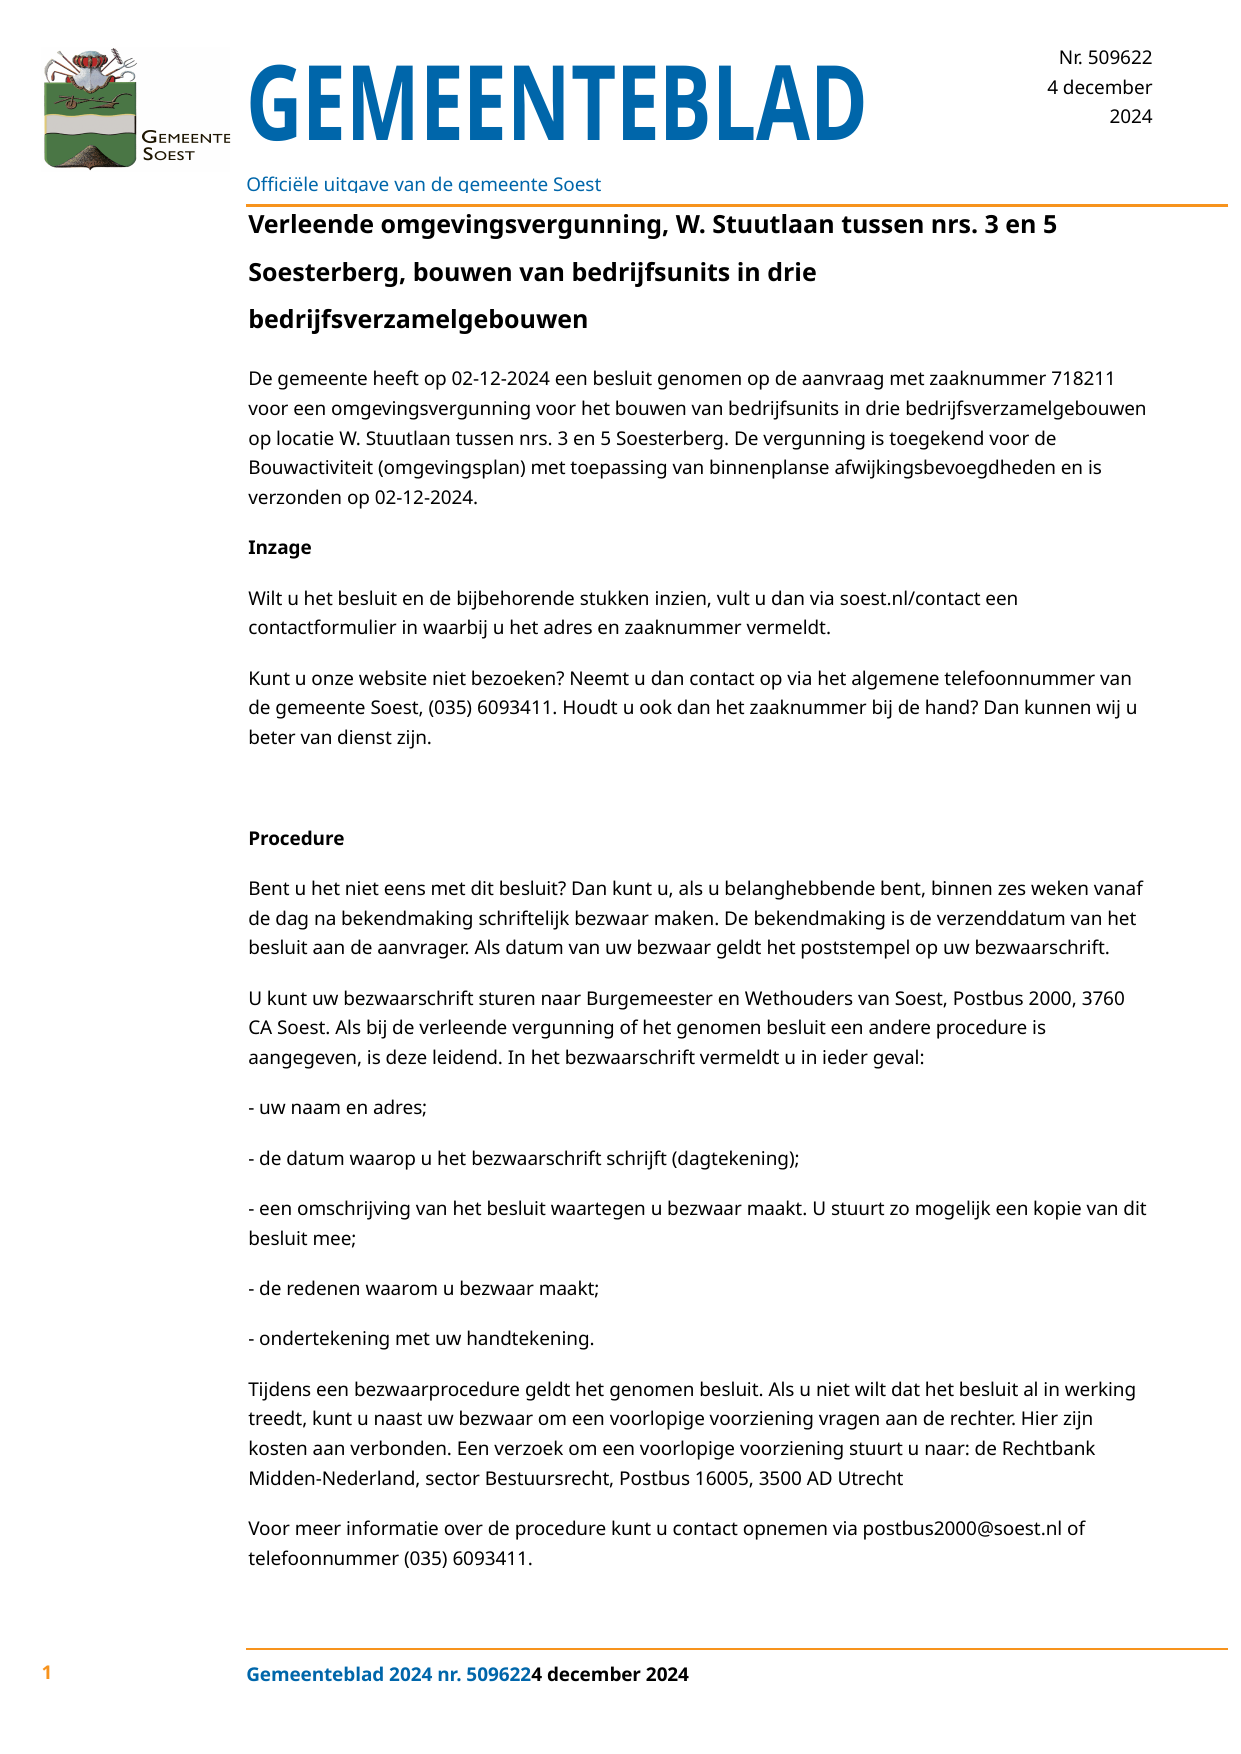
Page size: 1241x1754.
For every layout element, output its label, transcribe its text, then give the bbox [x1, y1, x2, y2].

text Wilt u het besluit en de bijbehorende stukken inzien, vult u dan via soest.nl/contact een contactformulier in waarbij u het adres en zaaknummer vermeldt. [248, 585, 1152, 640]
text De gemeente heeft op 02-12-2024 een besluit genomen op de aanvraag met zaaknummer 718211 voor een omgevingsvergunning voor het bouwen van bedrijfsunits in drie bedrijfsverzamelgebouwen op locatie W. Stuutlaan tussen nrs. 3 en 5 Soesterberg. De vergunning is toegekend voor de Bouwactiviteit (omgevingsplan) met toepassing van binnenplanse afwijkingsbevoegdheden en is verzonden op 02-12-2024. [248, 366, 1152, 509]
picture [41, 47, 231, 172]
text Voor meer informatie over de procedure kunt u contact opnemen via postbus2000@soest.nl of telefoonnummer (035) 6093411. [248, 1515, 1152, 1570]
text Tijdens een bezwaarprocedure geldt het genomen besluit. Als u niet wilt dat het besluit al in werking treedt, kunt u naast uw bezwaar om een voorlopige voorziening vragen aan de rechter. Hier zijn kosten aan verbonden. Een verzoek om een voorlopige voorziening stuurt u naar: de Rechtbank Midden-Nederland, sector Bestuursrecht, Postbus 16005, 3500 AD Utrecht [248, 1376, 1152, 1490]
text Verleende omgevingsvergunning, W. Stuutlaan tussen nrs. 3 en 5 Soesterberg, bouwen van bedrijfsunits in drie bedrijfsverzamelgebouwen [248, 207, 1152, 336]
text - uw naam en adres; [248, 1094, 1152, 1120]
text - een omschrijving van het besluit waartegen u bezwaar maakt. U stuurt zo mogelijk een kopie van dit besluit mee; [248, 1195, 1152, 1250]
text - ondertekening met uw handtekening. [248, 1326, 1152, 1351]
text Inzage [248, 534, 1152, 560]
text Procedure [248, 825, 1152, 850]
text - de datum waarop u het bezwaarschrift schrijft (dagtekening); [248, 1145, 1152, 1170]
text Bent u het niet eens met dit besluit? Dan kunt u, als u belanghebbende bent, binnen zes weken vanaf de dag na bekendmaking schriftelijk bezwaar maken. De bekendmaking is de verzenddatum van het besluit aan de aanvrager. Als datum van uw bezwaar geldt het poststempel op uw bezwaarschrift. [248, 875, 1152, 960]
text U kunt uw bezwaarschrift sturen naar Burgemeester en Wethouders van Soest, Postbus 2000, 3760 CA Soest. Als bij de verleende vergunning of het genomen besluit een andere procedure is aangegeven, is deze leidend. In het bezwaarschrift vermeldt u in ieder geval: [248, 985, 1152, 1069]
text - de redenen waarom u bezwaar maakt; [248, 1275, 1152, 1301]
text Kunt u onze website niet bezoeken? Neemt u dan contact op via het algemene telefoonnummer van de gemeente Soest, (035) 6093411. Houdt u ook dan het zaaknummer bij de hand? Dan kunnen wij u beter van dienst zijn. [248, 665, 1152, 749]
